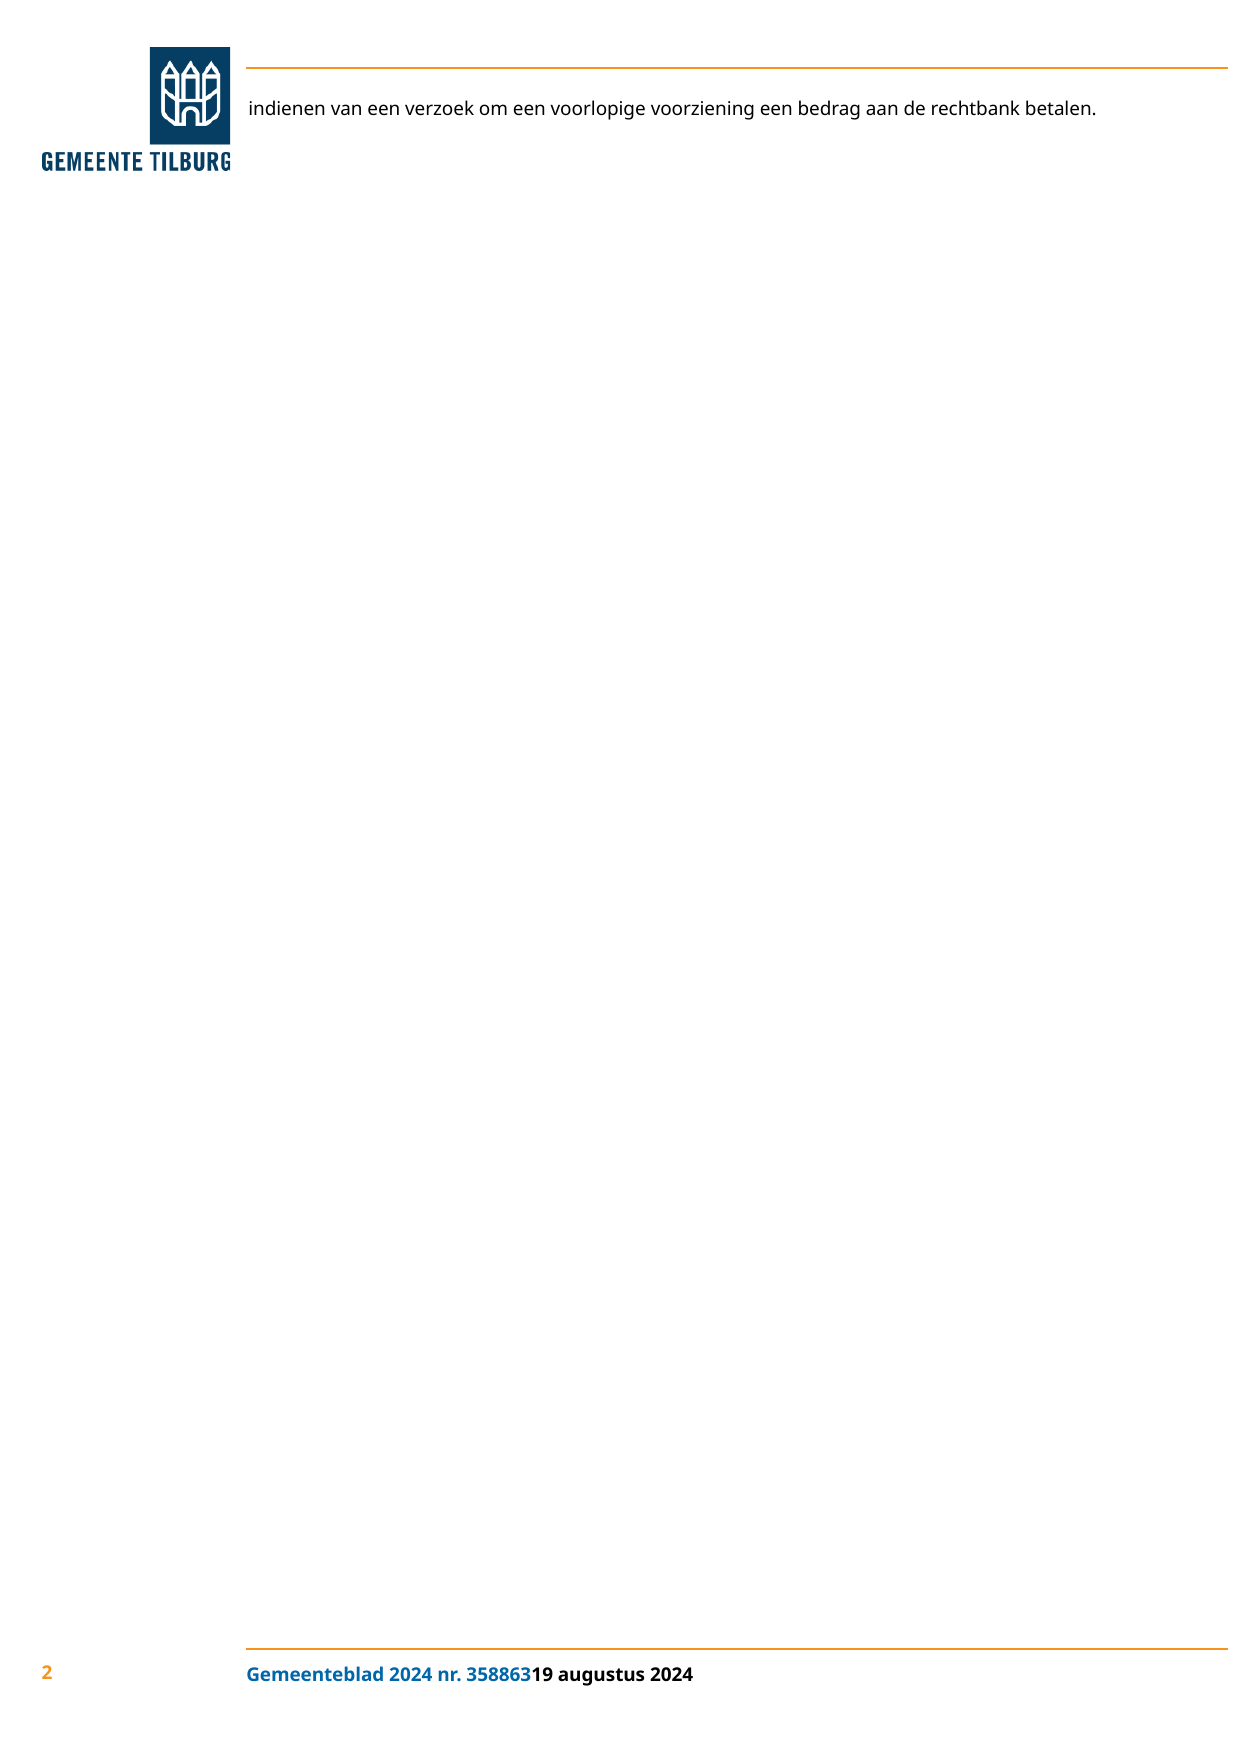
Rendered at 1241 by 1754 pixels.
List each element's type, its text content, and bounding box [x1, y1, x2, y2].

text indienen van een verzoek om een voorlopige voorziening een bedrag aan de rechtbank betalen. [248, 95, 1152, 121]
picture [41, 47, 231, 172]
